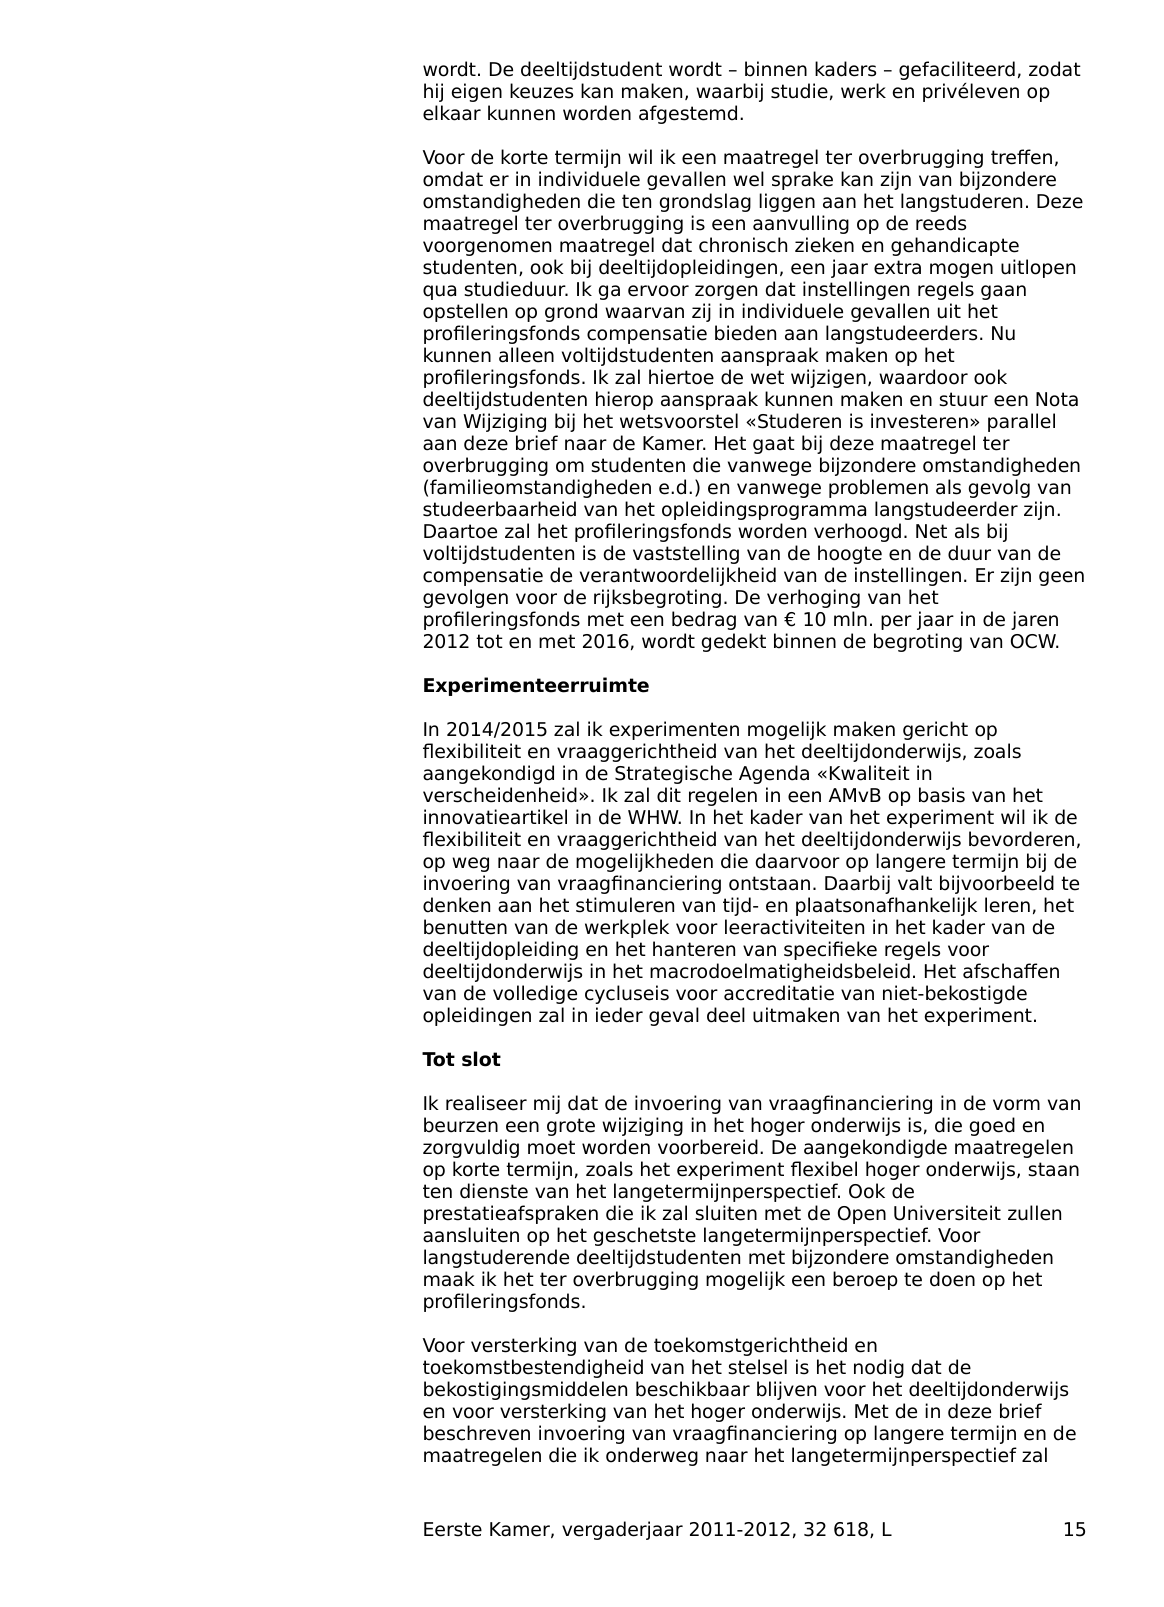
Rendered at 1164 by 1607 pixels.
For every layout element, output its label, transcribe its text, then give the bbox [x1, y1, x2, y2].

subtitle Experimenteerruimte [422, 675, 1087, 697]
text In 2014/2015 zal ik experimenten mogelijk maken gericht op flexibiliteit en vraaggerichtheid van het deeltijdonderwijs, zoals aangekondigd in de Strategische Agenda «Kwaliteit in verscheidenheid». Ik zal dit regelen in een AMvB op basis van het innovatieartikel in de WHW. In het kader van het experiment wil ik de flexibiliteit en vraaggerichtheid van het deeltijdonderwijs bevorderen, op weg naar de mogelijkheden die daarvoor op langere termijn bij de invoering van vraagfinanciering ontstaan. Daarbij valt bijvoorbeeld te denken aan het stimuleren van tijd- en plaatsonafhankelijk leren, het benutten van de werkplek voor leeractiviteiten in het kader van de deeltijdopleiding en het hanteren van specifieke regels voor deeltijdonderwijs in het macrodoelmatigheidsbeleid. Het afschaffen van de volledige cycluseis voor accreditatie van niet-bekostigde opleidingen zal in ieder geval deel uitmaken van het experiment. [422, 719, 1087, 1027]
subtitle Tot slot [422, 1049, 1087, 1071]
text Voor versterking van de toekomstgerichtheid en toekomstbestendigheid van het stelsel is het nodig dat de bekostigingsmiddelen beschikbaar blijven voor het deeltijdonderwijs en voor versterking van het hoger onderwijs. Met de in deze brief beschreven invoering van vraagfinanciering op langere termijn en de maatregelen die ik onderweg naar het langetermijnperspectief zal [422, 1335, 1087, 1467]
text wordt. De deeltijdstudent wordt – binnen kaders – gefaciliteerd, zodat hij eigen keuzes kan maken, waarbij studie, werk en privéleven op elkaar kunnen worden afgestemd. [422, 59, 1087, 125]
text Voor de korte termijn wil ik een maatregel ter overbrugging treffen, omdat er in individuele gevallen wel sprake kan zijn van bijzondere omstandigheden die ten grondslag liggen aan het langstuderen. Deze maatregel ter overbrugging is een aanvulling op de reeds voorgenomen maatregel dat chronisch zieken en gehandicapte studenten, ook bij deeltijdopleidingen, een jaar extra mogen uitlopen qua studieduur. Ik ga ervoor zorgen dat instellingen regels gaan opstellen op grond waarvan zij in individuele gevallen uit het profileringsfonds compensatie bieden aan langstudeerders. Nu kunnen alleen voltijdstudenten aanspraak maken op het profileringsfonds. Ik zal hiertoe de wet wijzigen, waardoor ook deeltijdstudenten hierop aanspraak kunnen maken en stuur een Nota van Wijziging bij het wetsvoorstel «Studeren is investeren» parallel aan deze brief naar de Kamer. Het gaat bij deze maatregel ter overbrugging om studenten die vanwege bijzondere omstandigheden (familieomstandigheden e.d.) en vanwege problemen als gevolg van studeerbaarheid van het opleidingsprogramma langstudeerder zijn. Daartoe zal het profileringsfonds worden verhoogd. Net als bij voltijdstudenten is de vaststelling van de hoogte en de duur van de compensatie de verantwoordelijkheid van de instellingen. Er zijn geen gevolgen voor de rijksbegroting. De verhoging van het profileringsfonds met een bedrag van € 10 mln. per jaar in de jaren 2012 tot en met 2016, wordt gedekt binnen de begroting van OCW. [422, 147, 1087, 653]
text Ik realiseer mij dat de invoering van vraagfinanciering in de vorm van beurzen een grote wijziging in het hoger onderwijs is, die goed en zorgvuldig moet worden voorbereid. De aangekondigde maatregelen op korte termijn, zoals het experiment flexibel hoger onderwijs, staan ten dienste van het langetermijnperspectief. Ook de prestatieafspraken die ik zal sluiten met de Open Universiteit zullen aansluiten op het geschetste langetermijnperspectief. Voor langstuderende deeltijdstudenten met bijzondere omstandigheden maak ik het ter overbrugging mogelijk een beroep te doen op het profileringsfonds. [422, 1093, 1087, 1313]
